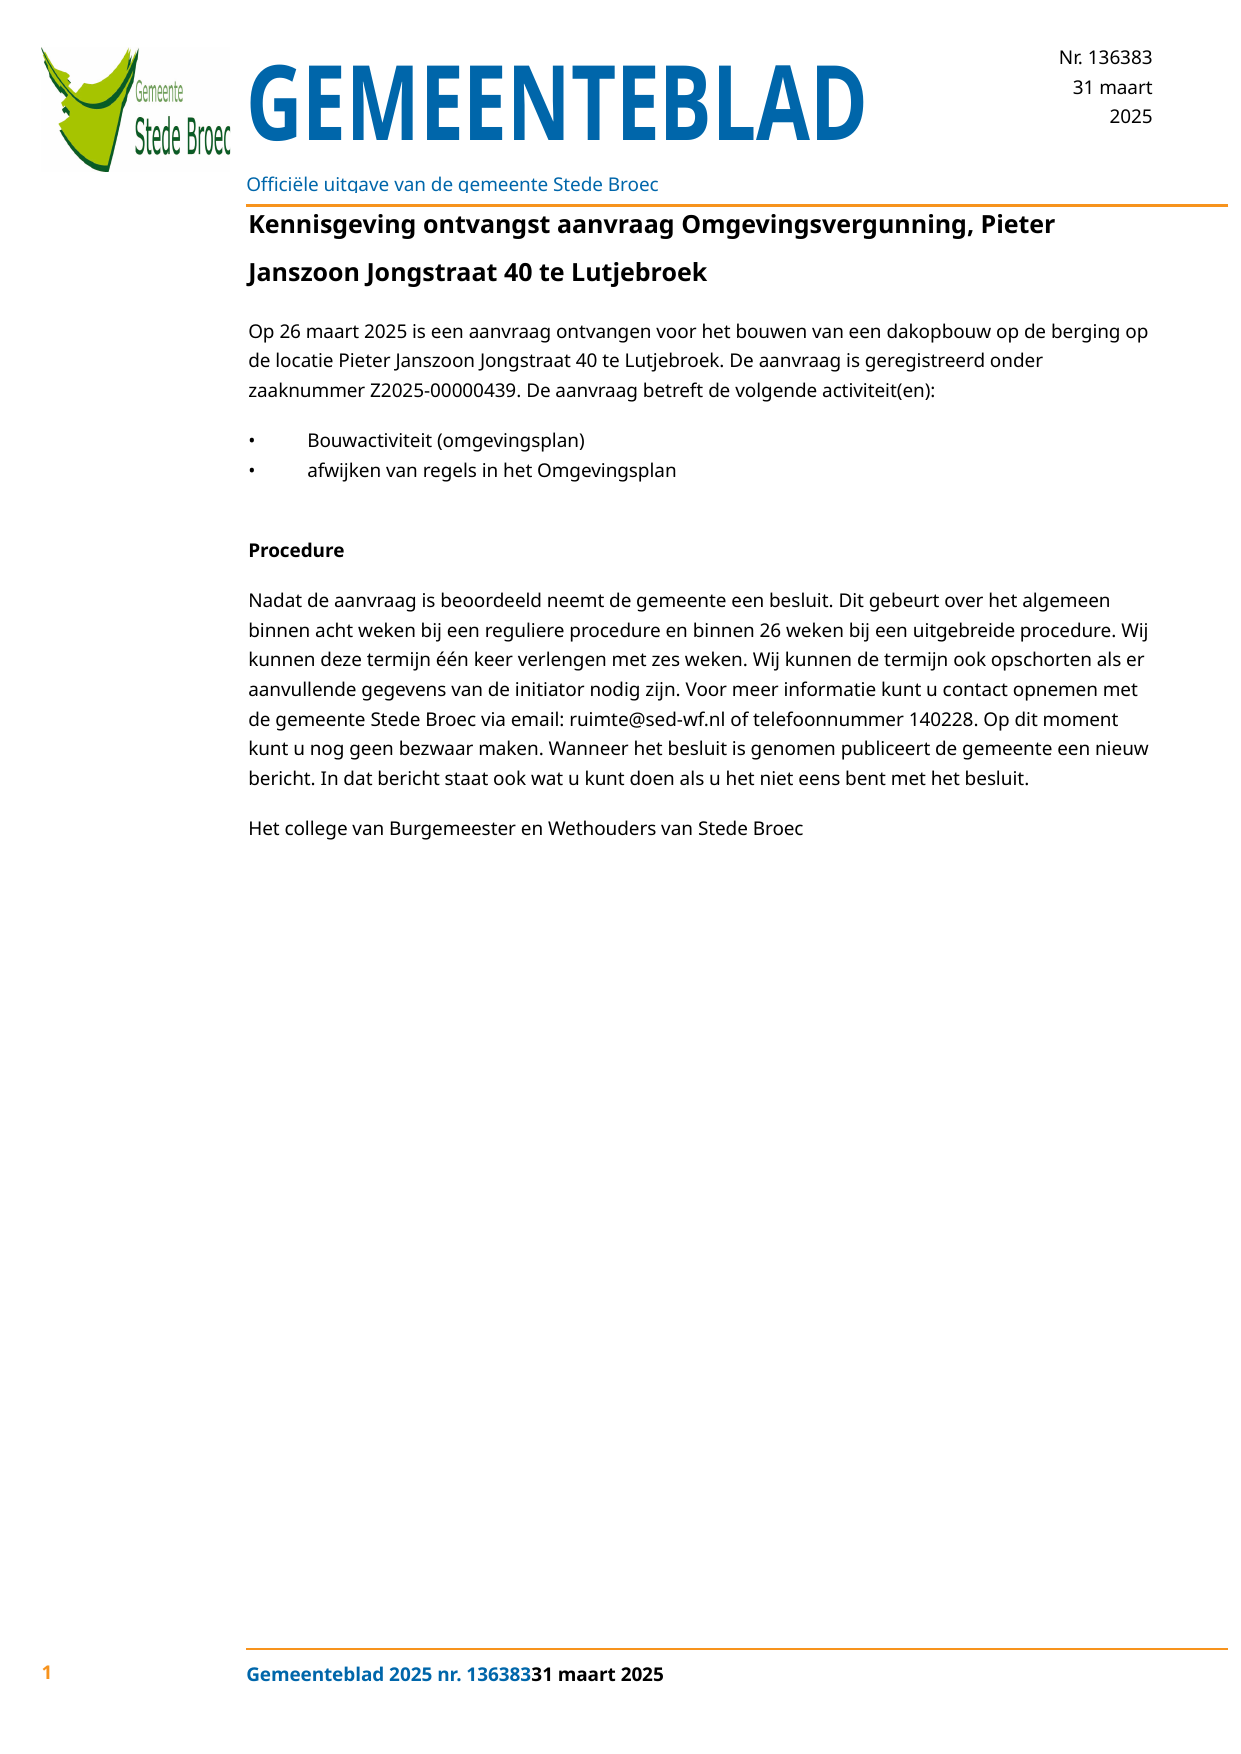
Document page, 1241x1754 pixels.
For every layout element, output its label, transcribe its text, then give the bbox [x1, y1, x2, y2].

text Op 26 maart 2025 is een aanvraag ontvangen voor het bouwen van een dakopbouw op de berging op de locatie Pieter Janszoon Jongstraat 40 te Lutjebroek. De aanvraag is geregistreerd onder zaaknummer Z2025-00000439. De aanvraag betreft de volgende activiteit(en): [248, 318, 1152, 403]
picture [41, 47, 231, 172]
text Nadat de aanvraag is beoordeeld neemt de gemeente een besluit. Dit gebeurt over het algemeen binnen acht weken bij een reguliere procedure en binnen 26 weken bij een uitgebreide procedure. Wij kunnen deze termijn één keer verlengen met zes weken. Wij kunnen de termijn ook opschorten als er aanvullende gegevens van de initiator nodig zijn. Voor meer informatie kunt u contact opnemen met de gemeente Stede Broec via email: ruimte@sed-wf.nl of telefoonnummer 140228. Op dit moment kunt u nog geen bezwaar maken. Wanneer het besluit is genomen publiceert de gemeente een nieuw bericht. In dat bericht staat ook wat u kunt doen als u het niet eens bent met het besluit. [248, 587, 1152, 791]
list Bouwactiviteit (omgevingsplan) [248, 427, 1152, 453]
list afwijken van regels in het Omgevingsplan [248, 457, 1152, 483]
text Het college van Burgemeester en Wethouders van Stede Broec [248, 815, 1152, 841]
text Procedure [248, 537, 1152, 563]
text Kennisgeving ontvangst aanvraag Omgevingsvergunning, Pieter Janszoon Jongstraat 40 te Lutjebroek [248, 207, 1152, 288]
